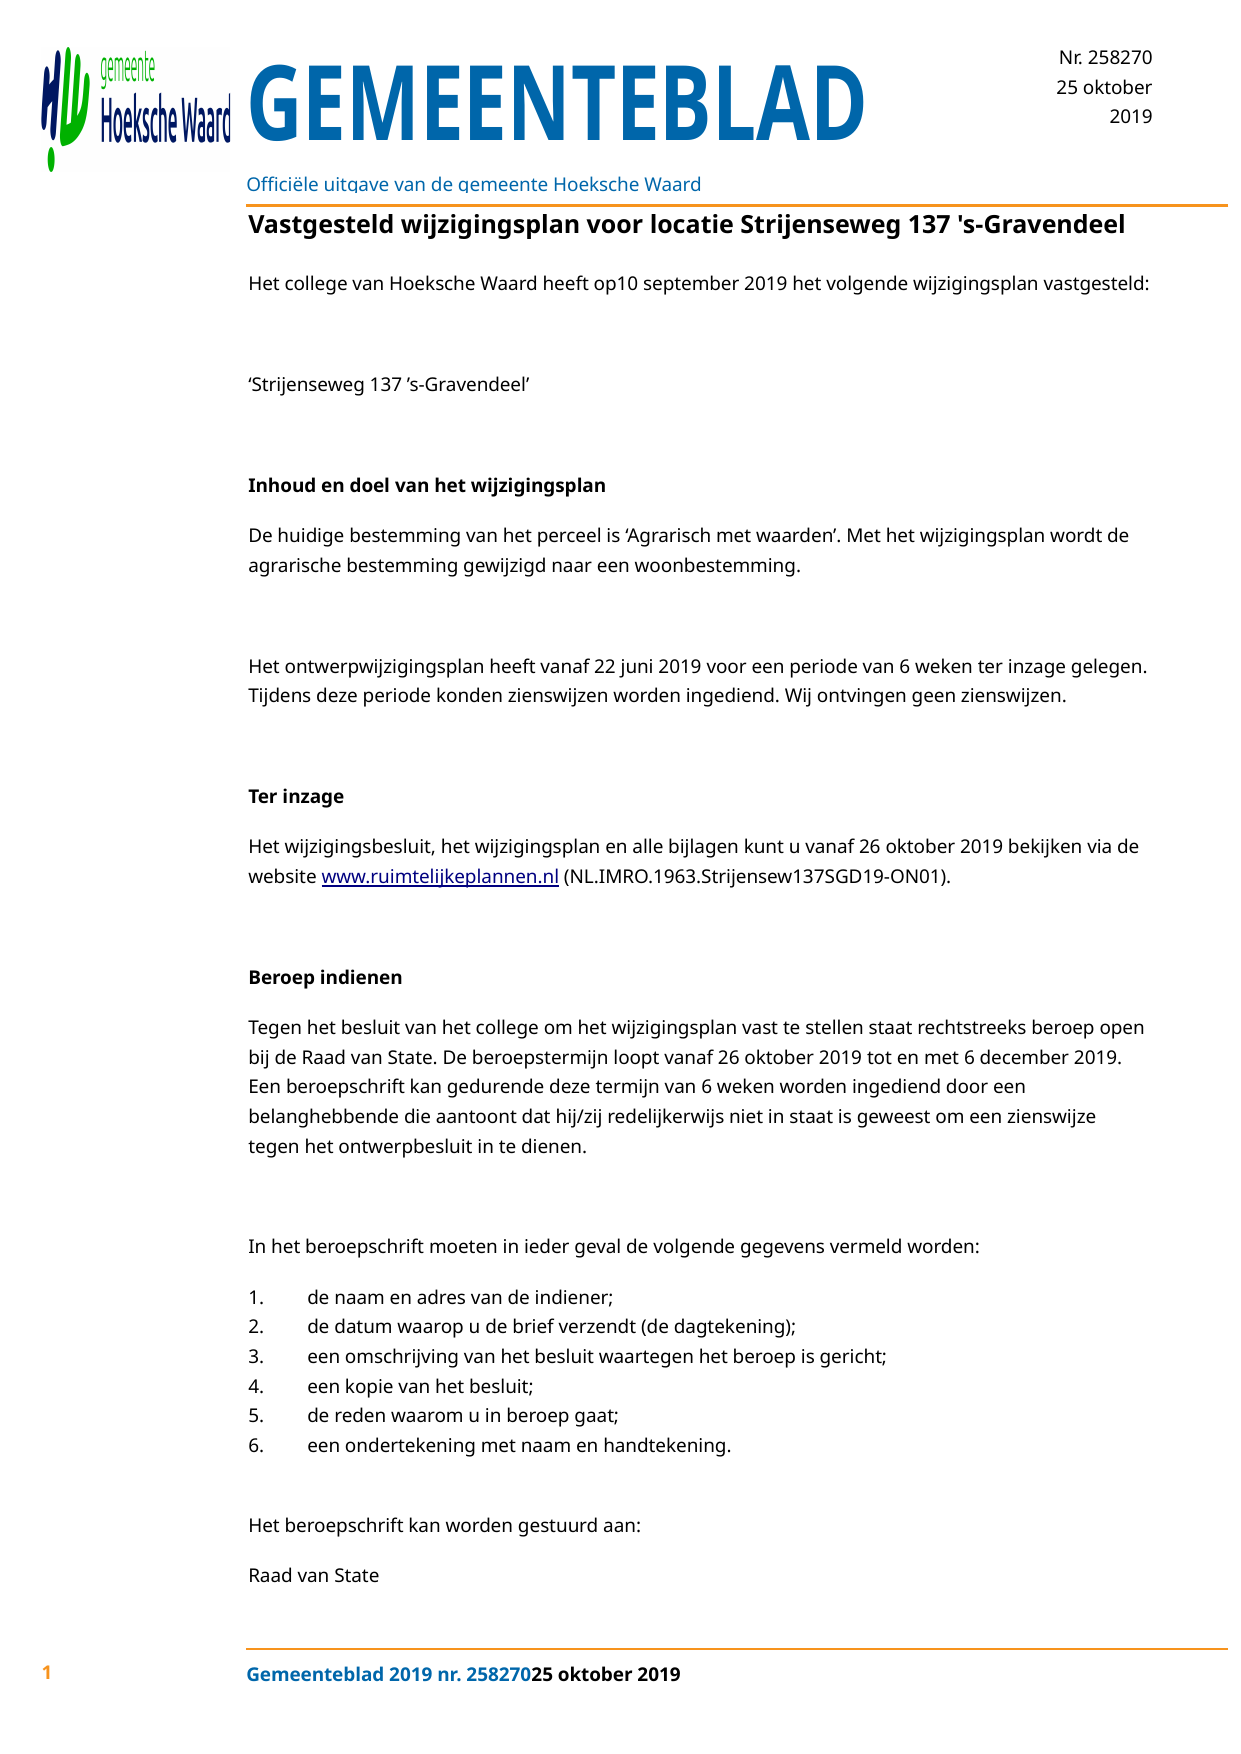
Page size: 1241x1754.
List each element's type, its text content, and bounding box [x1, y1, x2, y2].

text De huidige bestemming van het perceel is ‘Agrarisch met waarden’. Met het wijzigingsplan wordt de agrarische bestemming gewijzigd naar een woonbestemming. [248, 522, 1152, 578]
list een kopie van het besluit; [248, 1373, 1152, 1398]
text Tegen het besluit van het college om het wijzigingsplan vast te stellen staat rechtstreeks beroep open bij de Raad van State. De beroepstermijn loopt vanaf 26 oktober 2019 tot en met 6 december 2019. Een beroepschrift kan gedurende deze termijn van 6 weken worden ingediend door een belanghebbende die aantoont dat hij/zij redelijkerwijs niet in staat is geweest om een zienswijze tegen het ontwerpbesluit in te dienen. [248, 1014, 1152, 1158]
text Ter inzage [248, 783, 1152, 809]
text Inhoud en doel van het wijzigingsplan [248, 472, 1152, 498]
text Beroep indienen [248, 964, 1152, 990]
text Het beroepschrift kan worden gestuurd aan: [248, 1512, 1152, 1538]
list de naam en adres van de indiener; [248, 1284, 1152, 1310]
text Het wijzigingsbesluit, het wijzigingsplan en alle bijlagen kunt u vanaf 26 oktober 2019 bekijken via de website www.ruimtelijkeplannen.nl (NL.IMRO.1963.Strijensew137SGD19-ON01). [248, 834, 1152, 889]
list de reden waarom u in beroep gaat; [248, 1402, 1152, 1428]
list een omschrijving van het besluit waartegen het beroep is gericht; [248, 1343, 1152, 1369]
text Het college van Hoeksche Waard heeft op10 september 2019 het volgende wijzigingsplan vastgesteld: [248, 270, 1152, 296]
text In het beroepschrift moeten in ieder geval de volgende gegevens vermeld worden: [248, 1234, 1152, 1259]
text Het ontwerpwijzigingsplan heeft vanaf 22 juni 2019 voor een periode van 6 weken ter inzage gelegen. Tijdens deze periode konden zienswijzen worden ingediend. Wij ontvingen geen zienswijzen. [248, 653, 1152, 708]
picture [41, 47, 231, 172]
text ‘Strijenseweg 137 ’s-Gravendeel’ [248, 371, 1152, 397]
text Vastgesteld wijzigingsplan voor locatie Strijenseweg 137 's-Gravendeel [248, 207, 1152, 241]
list een ondertekening met naam en handtekening. [248, 1432, 1152, 1458]
list de datum waarop u de brief verzendt (de dagtekening); [248, 1314, 1152, 1339]
text Raad van State [248, 1562, 1152, 1588]
